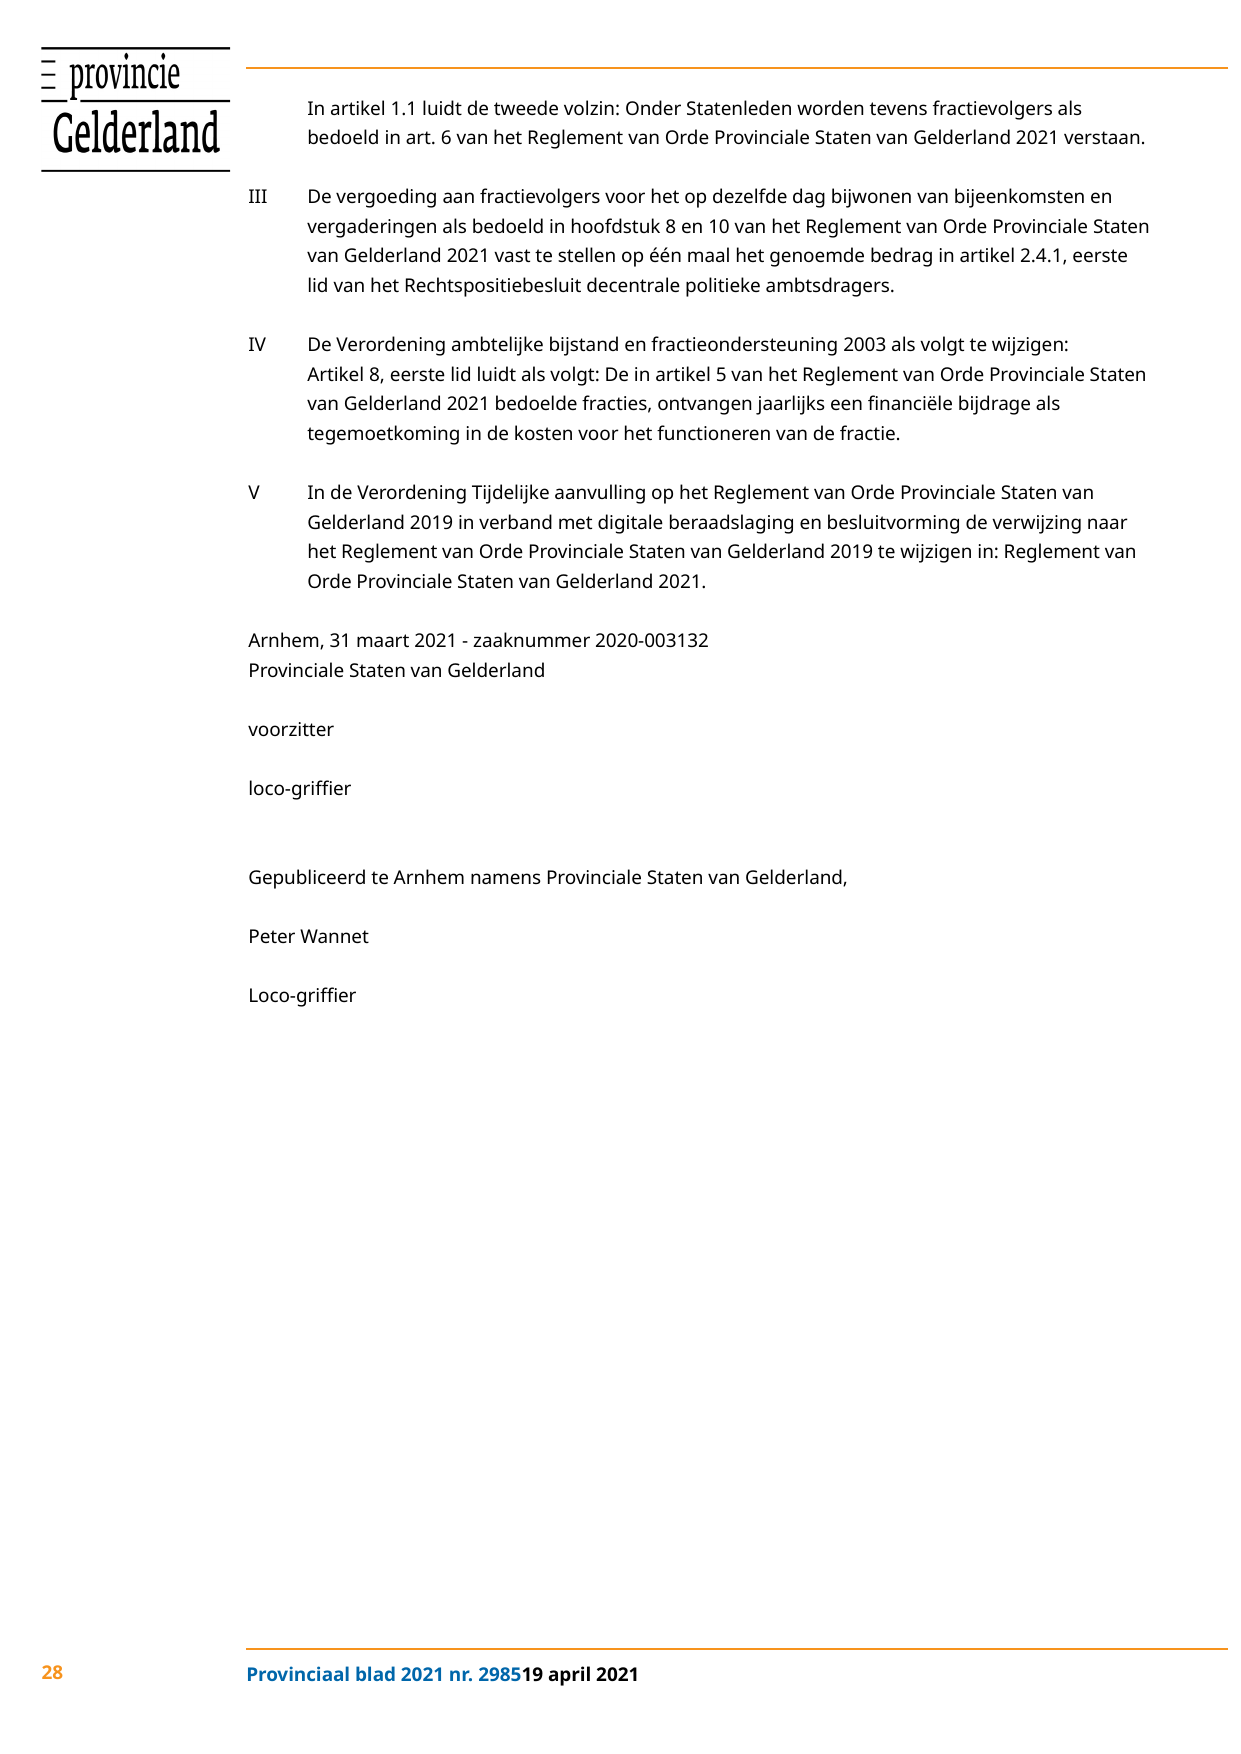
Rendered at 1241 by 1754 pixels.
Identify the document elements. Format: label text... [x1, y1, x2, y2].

list In artikel 1.1 luidt de tweede volzin: Onder Statenleden worden tevens fractievolgers als bedoeld in art. 6 van het Reglement van Orde Provinciale Staten van Gelderland 2021 verstaan. [248, 95, 1152, 150]
list In de Verordening Tijdelijke aanvulling op het Reglement van Orde Provinciale Staten van Gelderland 2019 in verband met digitale beraadslaging en besluitvorming de verwijzing naar het Reglement van Orde Provinciale Staten van Gelderland 2019 te wijzigen in: Reglement van Orde Provinciale Staten van Gelderland 2021. [248, 479, 1152, 594]
text Gepubliceerd te Arnhem namens Provinciale Staten van Gelderland, [248, 864, 1152, 890]
text Provinciale Staten van Gelderland [248, 657, 1152, 683]
list De Verordening ambtelijke bijstand en fractieondersteuning 2003 als volgt te wijzigen: [248, 331, 1152, 357]
list De vergoeding aan fractievolgers voor het op dezelfde dag bijwonen van bijeenkomsten en vergaderingen als bedoeld in hoofdstuk 8 en 10 van het Reglement van Orde Provinciale Staten van Gelderland 2021 vast te stellen op één maal het genoemde bedrag in artikel 2.4.1, eerste lid van het Rechtspositiebesluit decentrale politieke ambtsdragers. [248, 183, 1152, 298]
text Loco-griffier [248, 982, 1152, 1008]
text voorzitter [248, 716, 1152, 742]
picture [41, 47, 231, 172]
list Artikel 8, eerste lid luidt als volgt: De in artikel 5 van het Reglement van Orde Provinciale Staten van Gelderland 2021 bedoelde fracties, ontvangen jaarlijks een financiële bijdrage als tegemoetkoming in de kosten voor het functioneren van de fractie. [248, 361, 1152, 446]
text loco-griffier [248, 775, 1152, 801]
text Arnhem, 31 maart 2021 - zaaknummer 2020-003132 [248, 627, 1152, 653]
text Peter Wannet [248, 923, 1152, 949]
